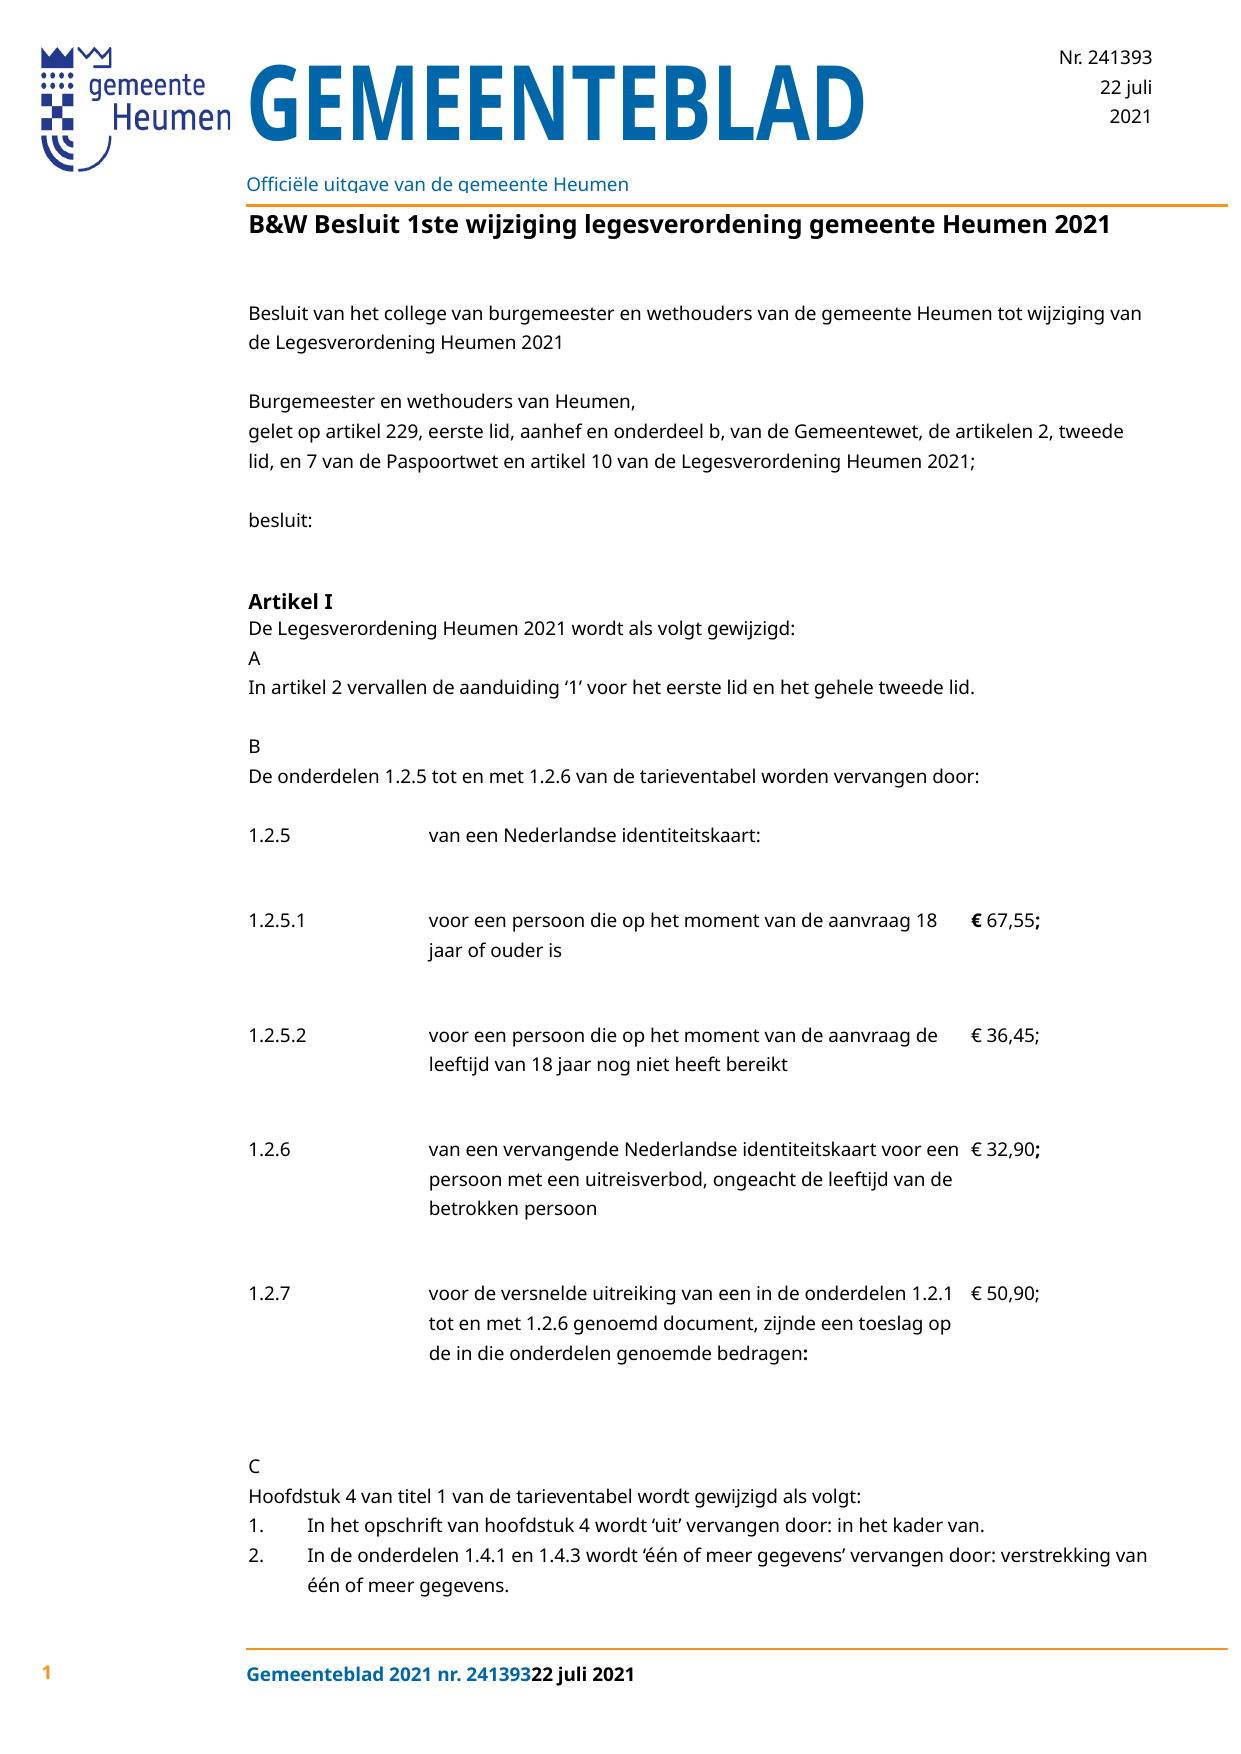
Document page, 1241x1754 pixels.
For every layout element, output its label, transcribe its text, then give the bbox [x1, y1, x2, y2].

table_cell [248, 1395, 429, 1421]
text C [248, 1453, 1152, 1479]
text Burgemeester en wethouders van Heumen, [248, 389, 1152, 414]
text B [248, 734, 1152, 759]
table_cell van een vervangende Nederlandse identiteitskaart voor een persoon met een uitreisverbod, ongeacht de leeftijd van de betrokken persoon [429, 1107, 971, 1251]
text Hoofdstuk 4 van titel 1 van de tarieventabel wordt gewijzigd als volgt: [248, 1483, 1152, 1509]
table_cell 1.2.6 [248, 1107, 429, 1251]
text gelet op artikel 229, eerste lid, aanhef en onderdeel b, van de Gemeentewet, de artikelen 2, tweede lid, en 7 van de Paspoortwet en artikel 10 van de Legesverordening Heumen 2021; [248, 418, 1152, 473]
table_cell € 32,90; [971, 1107, 1152, 1251]
table_header van een Nederlandse identiteitskaart: [429, 793, 971, 878]
text De onderdelen 1.2.5 tot en met 1.2.6 van de tarieventabel worden vervangen door: [248, 763, 1152, 789]
table_cell voor de versnelde uitreiking van een in de onderdelen 1.2.1 tot en met 1.2.6 genoemd document, zijnde een toeslag op de in die onderdelen genoemde bedragen: [429, 1251, 971, 1395]
table_cell 1.2.5.2 [248, 993, 429, 1107]
table_cell voor een persoon die op het moment van de aanvraag de leeftijd van 18 jaar nog niet heeft bereikt [429, 993, 971, 1107]
text A [248, 645, 1152, 671]
table_cell € 36,45; [971, 993, 1152, 1107]
table_cell 1.2.5.1 [248, 878, 429, 992]
text Besluit van het college van burgemeester en wethouders van de gemeente Heumen tot wijziging van de Legesverordening Heumen 2021 [248, 300, 1152, 355]
text Artikel I [248, 587, 1152, 615]
table_header 1.2.5 [248, 793, 429, 878]
table_cell € 50,90; [971, 1251, 1152, 1395]
table_header [971, 793, 1152, 878]
text De Legesverordening Heumen 2021 wordt als volgt gewijzigd: [248, 615, 1152, 641]
table_cell voor een persoon die op het moment van de aanvraag 18 jaar of ouder is [429, 878, 971, 992]
table_cell 1.2.7 [248, 1251, 429, 1395]
table_cell € 67,55; [971, 878, 1152, 992]
text In artikel 2 vervallen de aanduiding ‘1’ voor het eerste lid en het gehele tweede lid. [248, 674, 1152, 700]
picture [41, 47, 231, 172]
text B&W Besluit 1ste wijziging legesverordening gemeente Heumen 2021 [248, 207, 1152, 241]
list In de onderdelen 1.4.1 en 1.4.3 wordt ‘één of meer gegevens’ vervangen door: verstrekking van één of meer gegevens. [248, 1542, 1152, 1598]
text besluit: [248, 507, 1152, 533]
list In het opschrift van hoofdstuk 4 wordt ‘uit’ vervangen door: in het kader van. [248, 1513, 1152, 1538]
